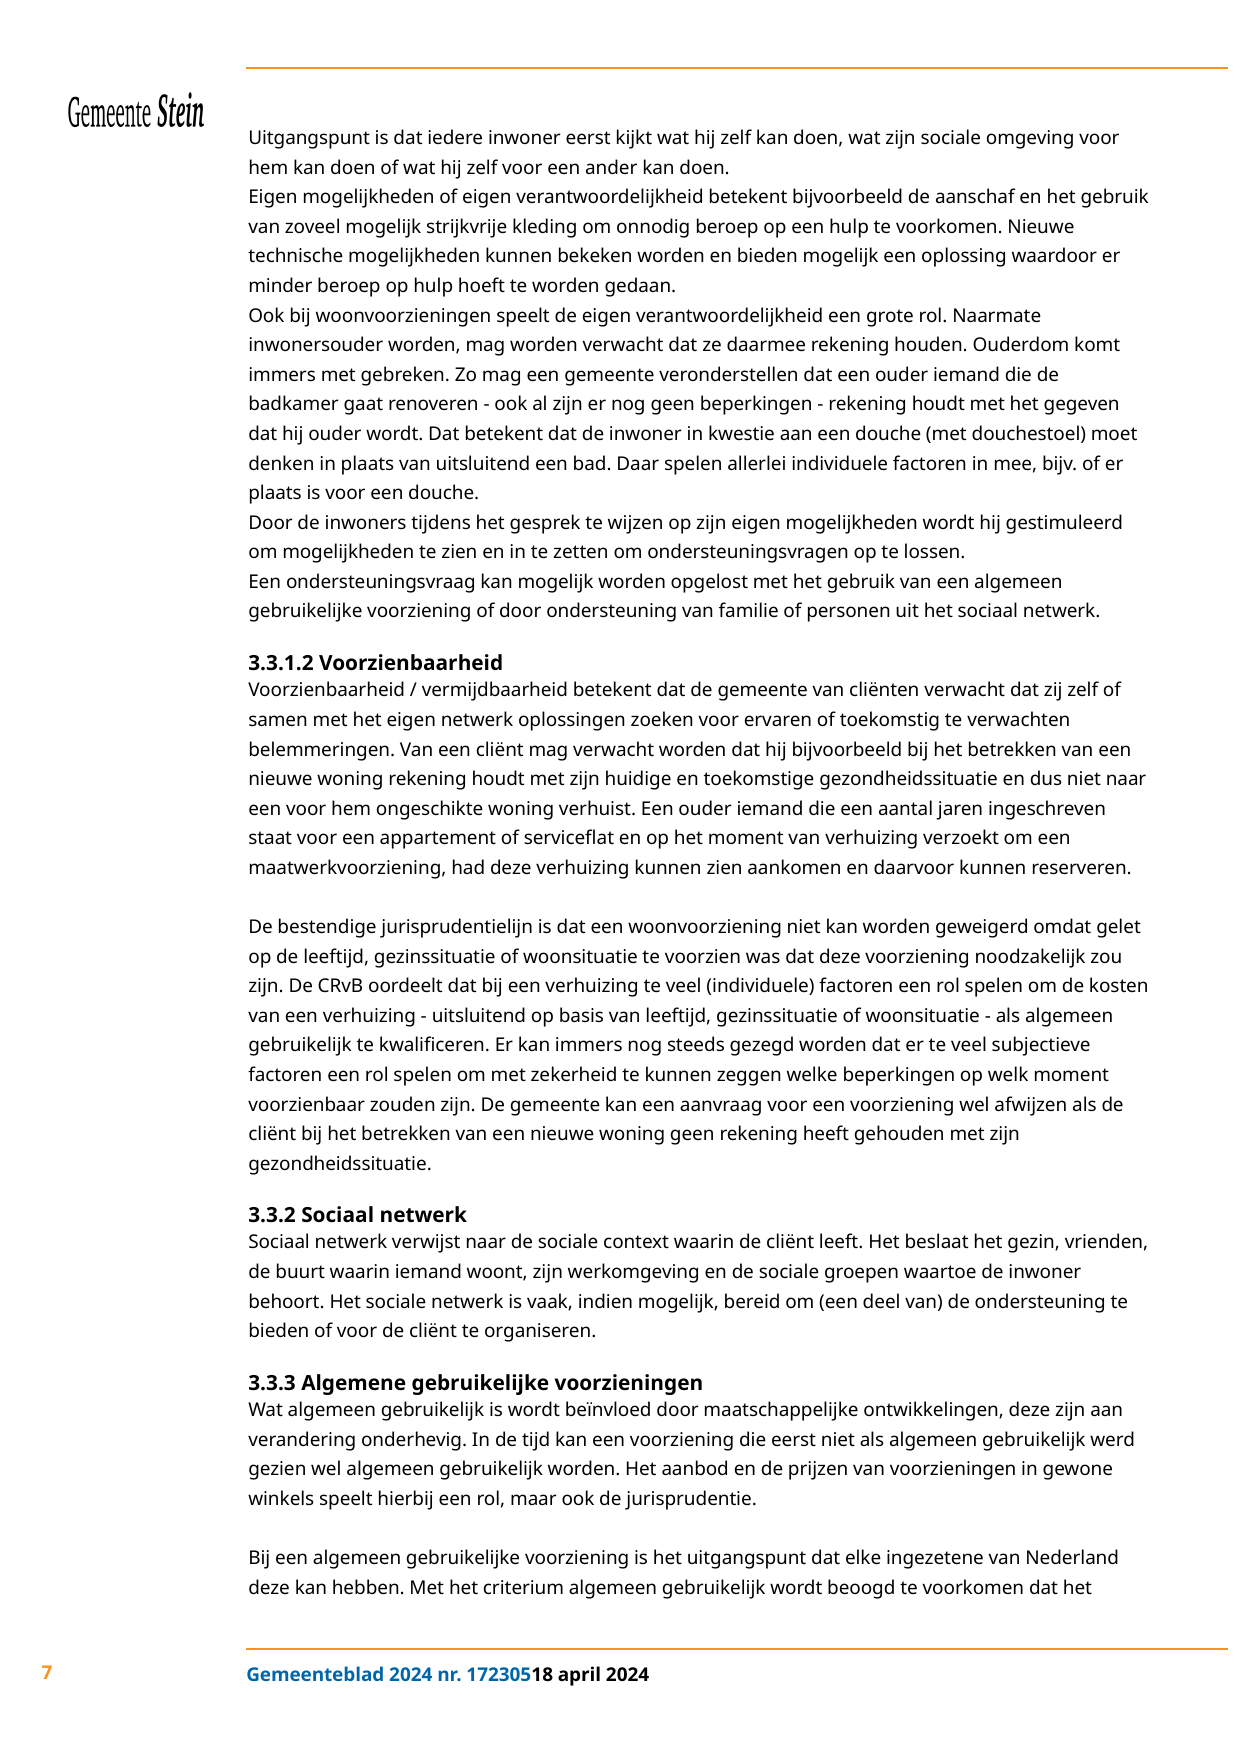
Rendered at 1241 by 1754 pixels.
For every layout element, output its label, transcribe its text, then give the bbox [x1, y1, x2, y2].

text De bestendige jurisprudentielijn is dat een woonvoorziening niet kan worden geweigerd omdat gelet op de leeftijd, gezinssituatie of woonsituatie te voorzien was dat deze voorziening noodzakelijk zou zijn. De CRvB oordeelt dat bij een verhuizing te veel (individuele) factoren een rol spelen om de kosten van een verhuizing - uitsluitend op basis van leeftijd, gezinssituatie of woonsituatie - als algemeen gebruikelijk te kwalificeren. Er kan immers nog steeds gezegd worden dat er te veel subjectieve factoren een rol spelen om met zekerheid te kunnen zeggen welke beperkingen op welk moment voorzienbaar zouden zijn. De gemeente kan een aanvraag voor een voorziening wel afwijzen als de cliënt bij het betrekken van een nieuwe woning geen rekening heeft gehouden met zijn gezondheidssituatie. [248, 913, 1152, 1176]
picture [41, 47, 231, 172]
text 3.3.1.2 Voorzienbaarheid [248, 648, 1152, 677]
text Door de inwoners tijdens het gesprek te wijzen op zijn eigen mogelijkheden wordt hij gestimuleerd om mogelijkheden te zien en in te zetten om ondersteuningsvragen op te lossen. [248, 509, 1152, 564]
text Uitgangspunt is dat iedere inwoner eerst kijkt wat hij zelf kan doen, wat zijn sociale omgeving voor hem kan doen of wat hij zelf voor een ander kan doen. [248, 124, 1152, 180]
text 3.3.3 Algemene gebruikelijke voorzieningen [248, 1368, 1152, 1396]
text Bij een algemeen gebruikelijke voorziening is het uitgangspunt dat elke ingezetene van Nederland deze kan hebben. Met het criterium algemeen gebruikelijk wordt beoogd te voorkomen dat het [248, 1544, 1152, 1599]
text Wat algemeen gebruikelijk is wordt beïnvloed door maatschappelijke ontwikkelingen, deze zijn aan verandering onderhevig. In de tijd kan een voorziening die eerst niet als algemeen gebruikelijk werd gezien wel algemeen gebruikelijk worden. Het aanbod en de prijzen van voorzieningen in gewone winkels speelt hierbij een rol, maar ook de jurisprudentie. [248, 1396, 1152, 1511]
text Voorzienbaarheid / vermijdbaarheid betekent dat de gemeente van cliënten verwacht dat zij zelf of samen met het eigen netwerk oplossingen zoeken voor ervaren of toekomstig te verwachten belemmeringen. Van een cliënt mag verwacht worden dat hij bijvoorbeeld bij het betrekken van een nieuwe woning rekening houdt met zijn huidige en toekomstige gezondheidssituatie en dus niet naar een voor hem ongeschikte woning verhuist. Een ouder iemand die een aantal jaren ingeschreven staat voor een appartement of serviceflat en op het moment van verhuizing verzoekt om een maatwerkvoorziening, had deze verhuizing kunnen zien aankomen en daarvoor kunnen reserveren. [248, 677, 1152, 880]
text Eigen mogelijkheden of eigen verantwoordelijkheid betekent bijvoorbeeld de aanschaf en het gebruik van zoveel mogelijk strijkvrije kleding om onnodig beroep op een hulp te voorkomen. Nieuwe technische mogelijkheden kunnen bekeken worden en bieden mogelijk een oplossing waardoor er minder beroep op hulp hoeft te worden gedaan. [248, 183, 1152, 298]
text Sociaal netwerk verwijst naar de sociale context waarin de cliënt leeft. Het beslaat het gezin, vrienden, de buurt waarin iemand woont, zijn werkomgeving en de sociale groepen waartoe de inwoner behoort. Het sociale netwerk is vaak, indien mogelijk, bereid om (een deel van) de ondersteuning te bieden of voor de cliënt te organiseren. [248, 1229, 1152, 1343]
text Ook bij woonvoorzieningen speelt de eigen verantwoordelijkheid een grote rol. Naarmate inwonersouder worden, mag worden verwacht dat ze daarmee rekening houden. Ouderdom komt immers met gebreken. Zo mag een gemeente veronderstellen dat een ouder iemand die de badkamer gaat renoveren - ook al zijn er nog geen beperkingen - rekening houdt met het gegeven dat hij ouder wordt. Dat betekent dat de inwoner in kwestie aan een douche (met douchestoel) moet denken in plaats van uitsluitend een bad. Daar spelen allerlei individuele factoren in mee, bijv. of er plaats is voor een douche. [248, 302, 1152, 505]
text 3.3.2 Sociaal netwerk [248, 1200, 1152, 1229]
text Een ondersteuningsvraag kan mogelijk worden opgelost met het gebruik van een algemeen gebruikelijke voorziening of door ondersteuning van familie of personen uit het sociaal netwerk. [248, 568, 1152, 623]
